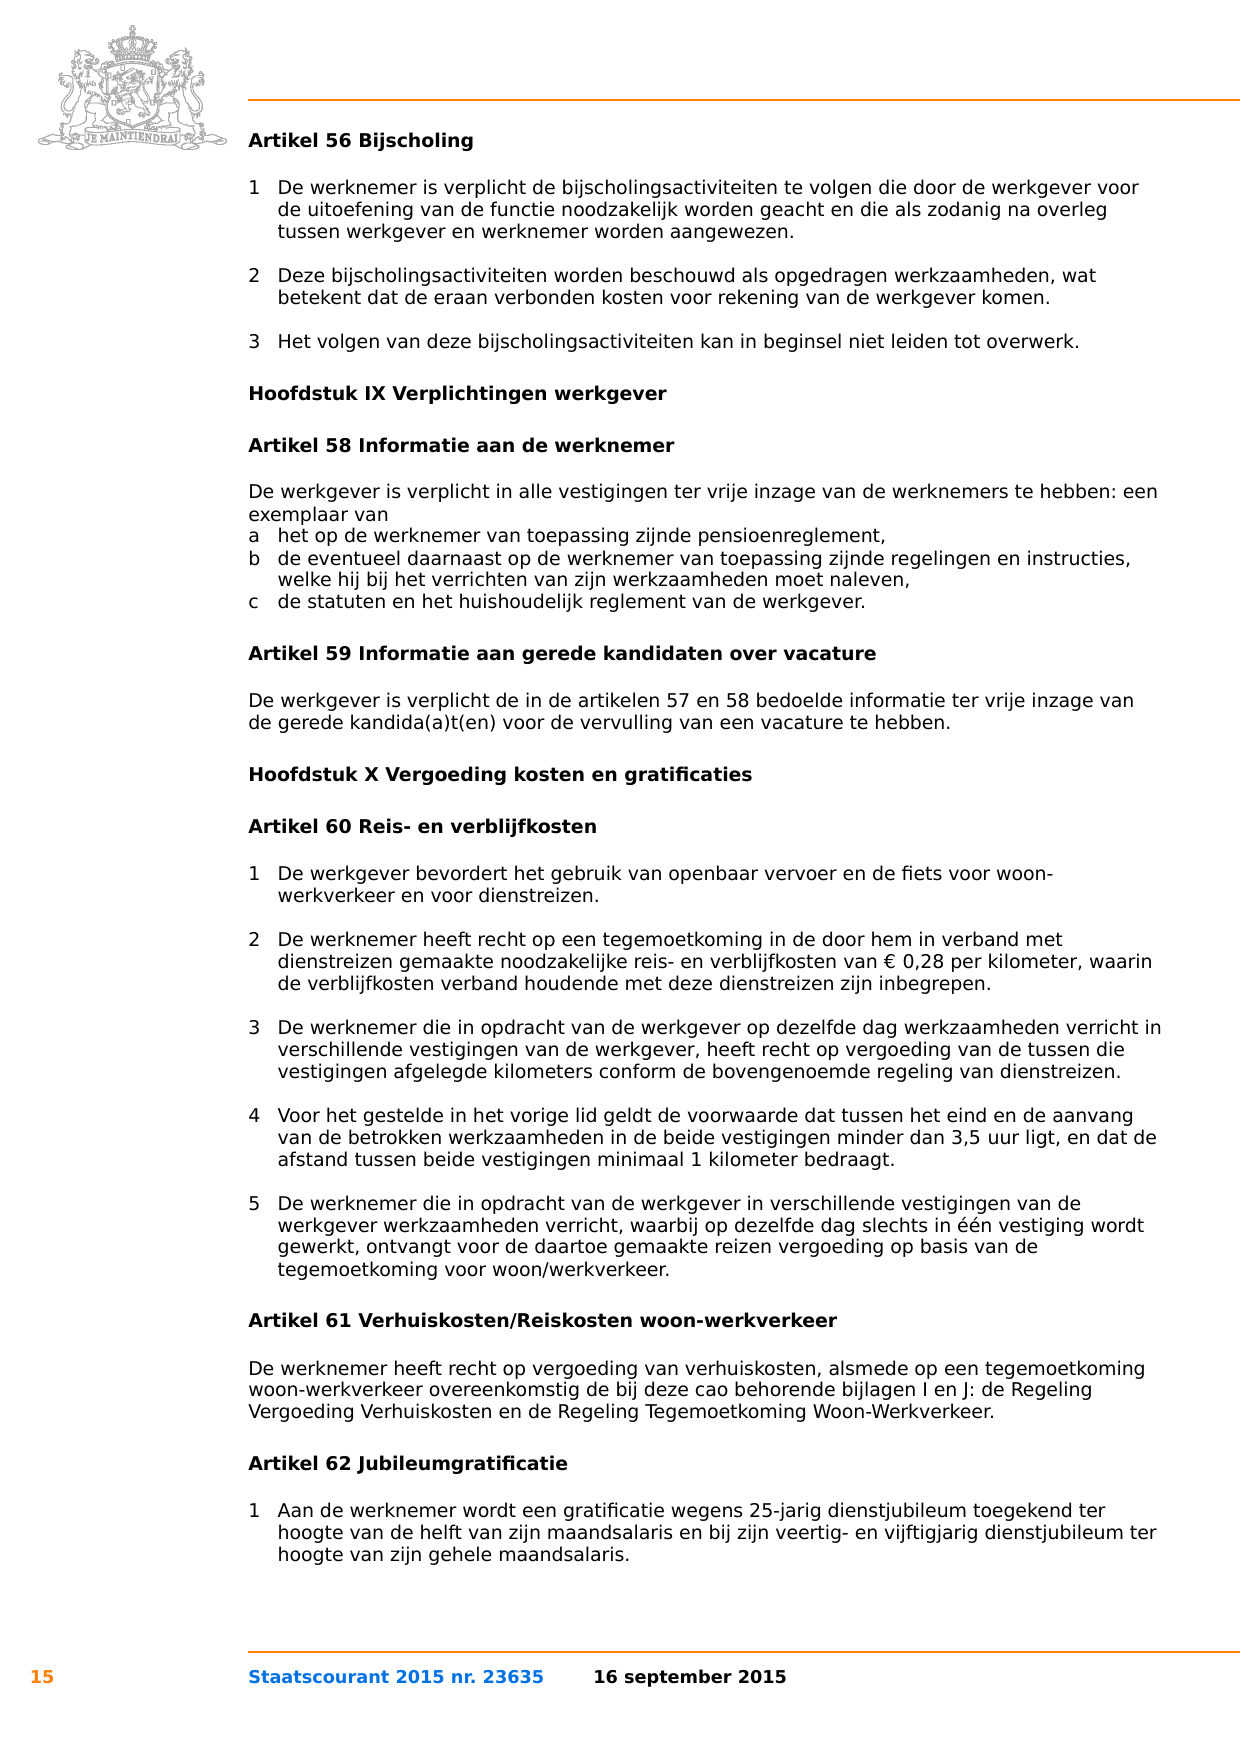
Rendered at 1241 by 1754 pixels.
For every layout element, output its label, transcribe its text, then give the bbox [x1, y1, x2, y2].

subtitle Artikel 60 Reis- en verblijfkosten [248, 816, 1163, 838]
text c de statuten en het huishoudelijk reglement van de werkgever. [248, 591, 1163, 613]
subtitle Artikel 62 Jubileumgratificatie [248, 1453, 1163, 1475]
subtitle Artikel 61 Verhuiskosten/Reiskosten woon-werkverkeer [248, 1310, 1163, 1332]
text De werkgever is verplicht in alle vestigingen ter vrije inzage van de werknemers te hebben: een exemplaar van [248, 481, 1163, 525]
text De werknemer heeft recht op vergoeding van verhuiskosten, alsmede op een tegemoetkoming woon-werkverkeer overeenkomstig de bij deze cao behorende bijlagen I en J: de Regeling Vergoeding Verhuiskosten en de Regeling Tegemoetkoming Woon-Werkverkeer. [248, 1357, 1163, 1423]
text 4 Voor het gestelde in het vorige lid geldt de voorwaarde dat tussen het eind en de aanvang van de betrokken werkzaamheden in de beide vestigingen minder dan 3,5 uur ligt, en dat de afstand tussen beide vestigingen minimaal 1 kilometer bedraagt. [248, 1105, 1163, 1171]
subtitle Artikel 58 Informatie aan de werknemer [248, 434, 1163, 456]
subtitle Artikel 56 Bijscholing [248, 130, 1163, 152]
text 2 Deze bijscholingsactiviteiten worden beschouwd als opgedragen werkzaamheden, wat betekent dat de eraan verbonden kosten voor rekening van de werkgever komen. [248, 265, 1163, 309]
text 5 De werknemer die in opdracht van de werkgever in verschillende vestigingen van de werkgever werkzaamheden verricht, waarbij op dezelfde dag slechts in één vestiging wordt gewerkt, ontvangt voor de daartoe gemaakte reizen vergoeding op basis van de tegemoetkoming voor woon/werkverkeer. [248, 1192, 1163, 1280]
text b de eventueel daarnaast op de werknemer van toepassing zijnde regelingen en instructies, welke hij bij het verrichten van zijn werkzaamheden moet naleven, [248, 547, 1163, 591]
text 2 De werknemer heeft recht op een tegemoetkoming in de door hem in verband met dienstreizen gemaakte noodzakelijke reis- en verblijfkosten van € 0,28 per kilometer, waarin de verblijfkosten verband houdende met deze dienstreizen zijn inbegrepen. [248, 929, 1163, 995]
text 3 De werknemer die in opdracht van de werkgever op dezelfde dag werkzaamheden verricht in verschillende vestigingen van de werkgever, heeft recht op vergoeding van de tussen die vestigingen afgelegde kilometers conform de bovengenoemde regeling van dienstreizen. [248, 1017, 1163, 1083]
text De werkgever is verplicht de in de artikelen 57 en 58 bedoelde informatie ter vrije inzage van de gerede kandida(a)t(en) voor de vervulling van een vacature te hebben. [248, 690, 1163, 734]
picture [38, 25, 227, 150]
text 3 Het volgen van deze bijscholingsactiviteiten kan in beginsel niet leiden tot overwerk. [248, 331, 1163, 352]
subtitle Hoofdstuk IX Verplichtingen werkgever [248, 382, 1163, 404]
text a het op de werknemer van toepassing zijnde pensioenreglement, [248, 525, 1163, 547]
subtitle Hoofdstuk X Vergoeding kosten en gratificaties [248, 764, 1163, 786]
text 1 De werkgever bevordert het gebruik van openbaar vervoer en de fiets voor woon-werkverkeer en voor dienstreizen. [248, 863, 1163, 907]
text 1 De werknemer is verplicht de bijscholingsactiviteiten te volgen die door de werkgever voor de uitoefening van de functie noodzakelijk worden geacht en die als zodanig na overleg tussen werkgever en werknemer worden aangewezen. [248, 177, 1163, 243]
subtitle Artikel 59 Informatie aan gerede kandidaten over vacature [248, 643, 1163, 665]
text 1 Aan de werknemer wordt een gratificatie wegens 25-jarig dienstjubileum toegekend ter hoogte van de helft van zijn maandsalaris en bij zijn veertig- en vijftigjarig dienstjubileum ter hoogte van zijn gehele maandsalaris. [248, 1500, 1163, 1566]
